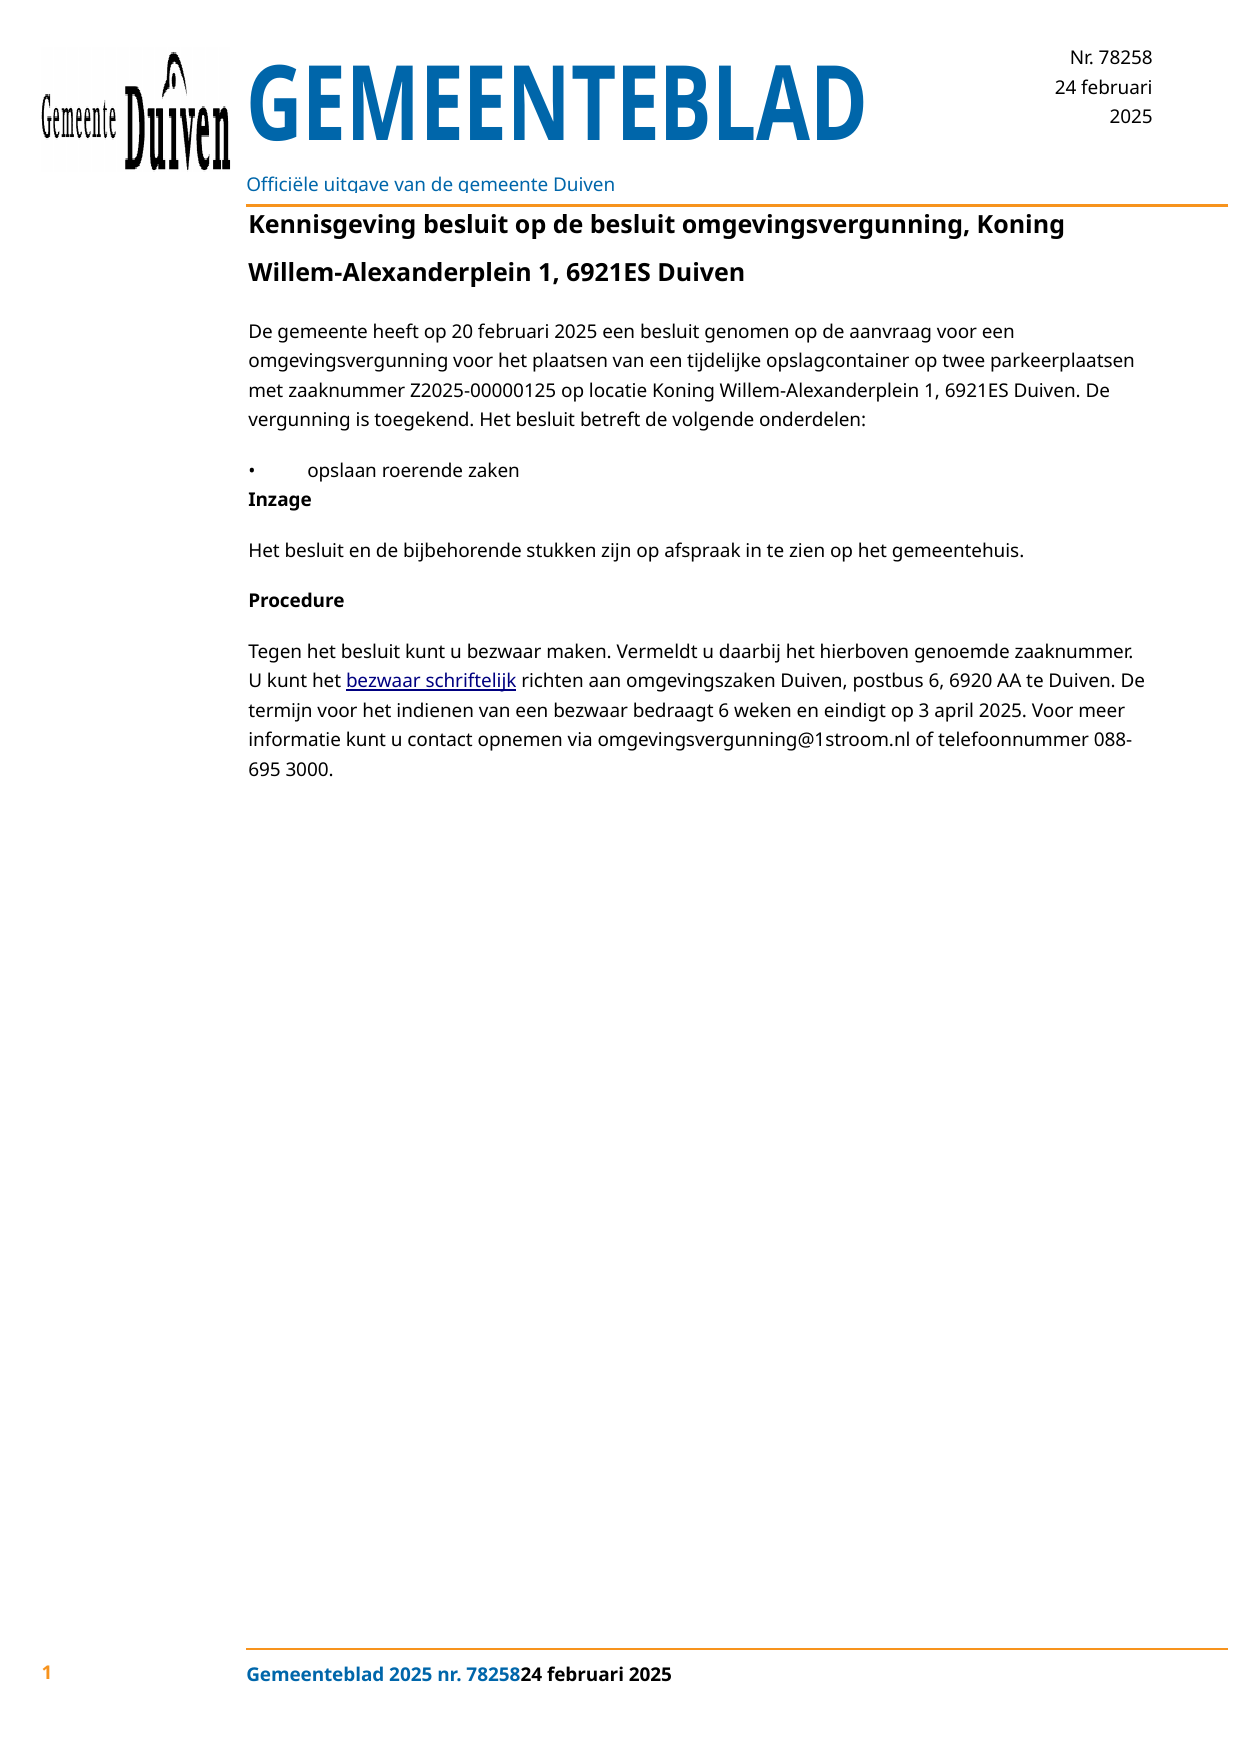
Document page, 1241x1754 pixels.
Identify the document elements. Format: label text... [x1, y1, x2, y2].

text Kennisgeving besluit op de besluit omgevingsvergunning, Koning Willem-Alexanderplein 1, 6921ES Duiven [248, 207, 1152, 288]
list opslaan roerende zaken [248, 457, 1152, 483]
text Inzage [248, 487, 1152, 512]
text Het besluit en de bijbehorende stukken zijn op afspraak in te zien op het gemeentehuis. [248, 537, 1152, 563]
picture [41, 47, 231, 172]
text Tegen het besluit kunt u bezwaar maken. Vermeldt u daarbij het hierboven genoemde zaaknummer. U kunt het bezwaar schriftelijk richten aan omgevingszaken Duiven, postbus 6, 6920 AA te Duiven. De termijn voor het indienen van een bezwaar bedraagt 6 weken en eindigt op 3 april 2025. Voor meer informatie kunt u contact opnemen via omgevingsvergunning@1stroom.nl of telefoonnummer 088-695 3000. [248, 638, 1152, 782]
text De gemeente heeft op 20 februari 2025 een besluit genomen op de aanvraag voor een omgevingsvergunning voor het plaatsen van een tijdelijke opslagcontainer op twee parkeerplaatsen met zaaknummer Z2025-00000125 op locatie Koning Willem-Alexanderplein 1, 6921ES Duiven. De vergunning is toegekend. Het besluit betreft de volgende onderdelen: [248, 318, 1152, 432]
text Procedure [248, 587, 1152, 613]
